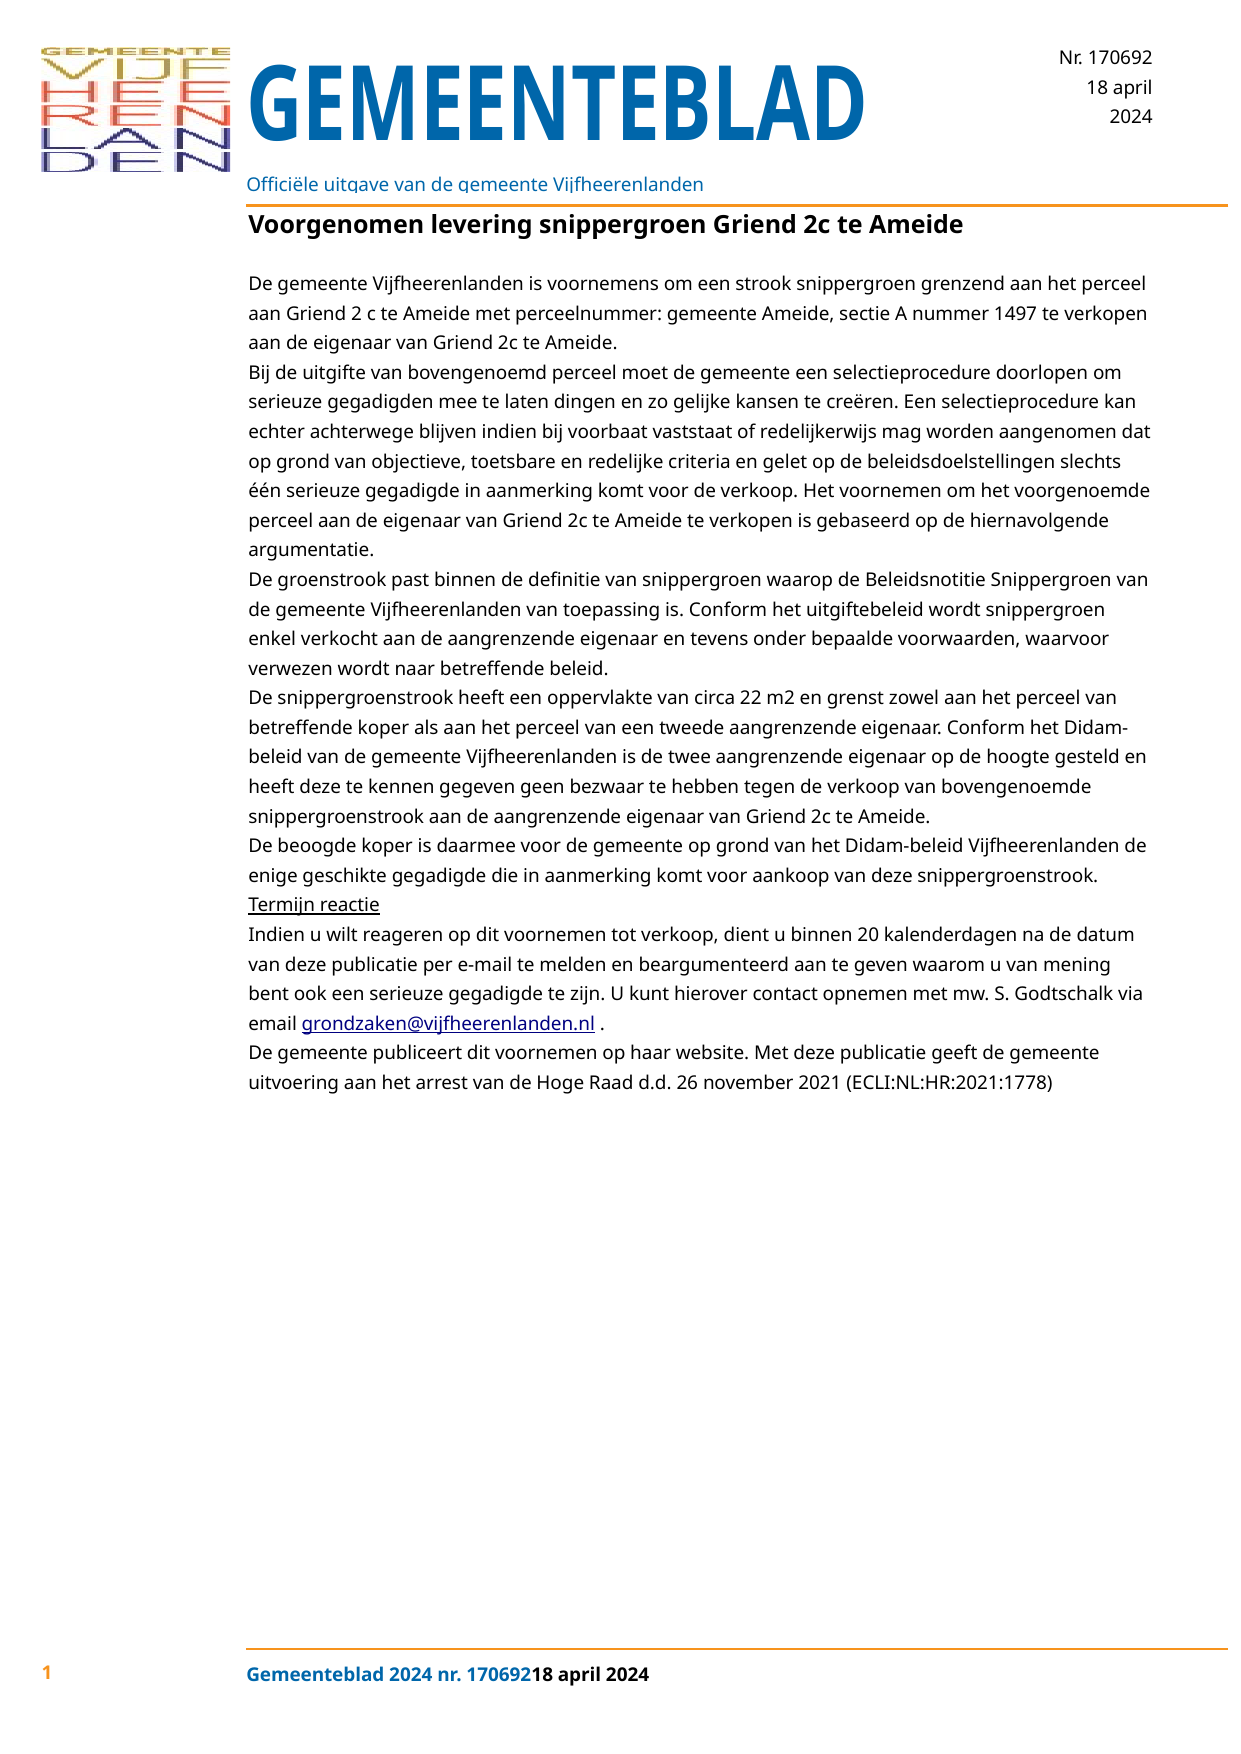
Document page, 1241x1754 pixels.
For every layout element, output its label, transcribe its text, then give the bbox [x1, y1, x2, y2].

text De groenstrook past binnen de definitie van snippergroen waarop de Beleidsnotitie Snippergroen van de gemeente Vijfheerenlanden van toepassing is. Conform het uitgiftebeleid wordt snippergroen enkel verkocht aan de aangrenzende eigenaar en tevens onder bepaalde voorwaarden, waarvoor verwezen wordt naar betreffende beleid. [248, 566, 1152, 681]
text Bij de uitgifte van bovengenoemd perceel moet de gemeente een selectieprocedure doorlopen om serieuze gegadigden mee te laten dingen en zo gelijke kansen te creëren. Een selectieprocedure kan echter achterwege blijven indien bij voorbaat vaststaat of redelijkerwijs mag worden aangenomen dat op grond van objectieve, toetsbare en redelijke criteria en gelet op de beleidsdoelstellingen slechts één serieuze gegadigde in aanmerking komt voor de verkoop. Het voornemen om het voorgenoemde perceel aan de eigenaar van Griend 2c te Ameide te verkopen is gebaseerd op de hiernavolgende argumentatie. [248, 359, 1152, 562]
text Termijn reactie [248, 892, 1152, 917]
text De snippergroenstrook heeft een oppervlakte van circa 22 m2 en grenst zowel aan het perceel van betreffende koper als aan het perceel van een tweede aangrenzende eigenaar. Conform het Didam-beleid van de gemeente Vijfheerenlanden is de twee aangrenzende eigenaar op de hoogte gesteld en heeft deze te kennen gegeven geen bezwaar te hebben tegen de verkoop van bovengenoemde snippergroenstrook aan de aangrenzende eigenaar van Griend 2c te Ameide. [248, 684, 1152, 828]
text Indien u wilt reageren op dit voornemen tot verkoop, dient u binnen 20 kalenderdagen na de datum van deze publicatie per e-mail te melden en beargumenteerd aan te geven waarom u van mening bent ook een serieuze gegadigde te zijn. U kunt hierover contact opnemen met mw. S. Godtschalk via email grondzaken@vijfheerenlanden.nl . [248, 921, 1152, 1036]
text De beoogde koper is daarmee voor de gemeente op grond van het Didam-beleid Vijfheerenlanden de enige geschikte gegadigde die in aanmerking komt voor aankoop van deze snippergroenstrook. [248, 832, 1152, 888]
text Voorgenomen levering snippergroen Griend 2c te Ameide [248, 207, 1152, 241]
text De gemeente Vijfheerenlanden is voornemens om een strook snippergroen grenzend aan het perceel aan Griend 2 c te Ameide met perceelnummer: gemeente Ameide, sectie A nummer 1497 te verkopen aan de eigenaar van Griend 2c te Ameide. [248, 270, 1152, 355]
picture [41, 47, 231, 172]
text De gemeente publiceert dit voornemen op haar website. Met deze publicatie geeft de gemeente uitvoering aan het arrest van de Hoge Raad d.d. 26 november 2021 (ECLI:NL:HR:2021:1778) [248, 1039, 1152, 1095]
